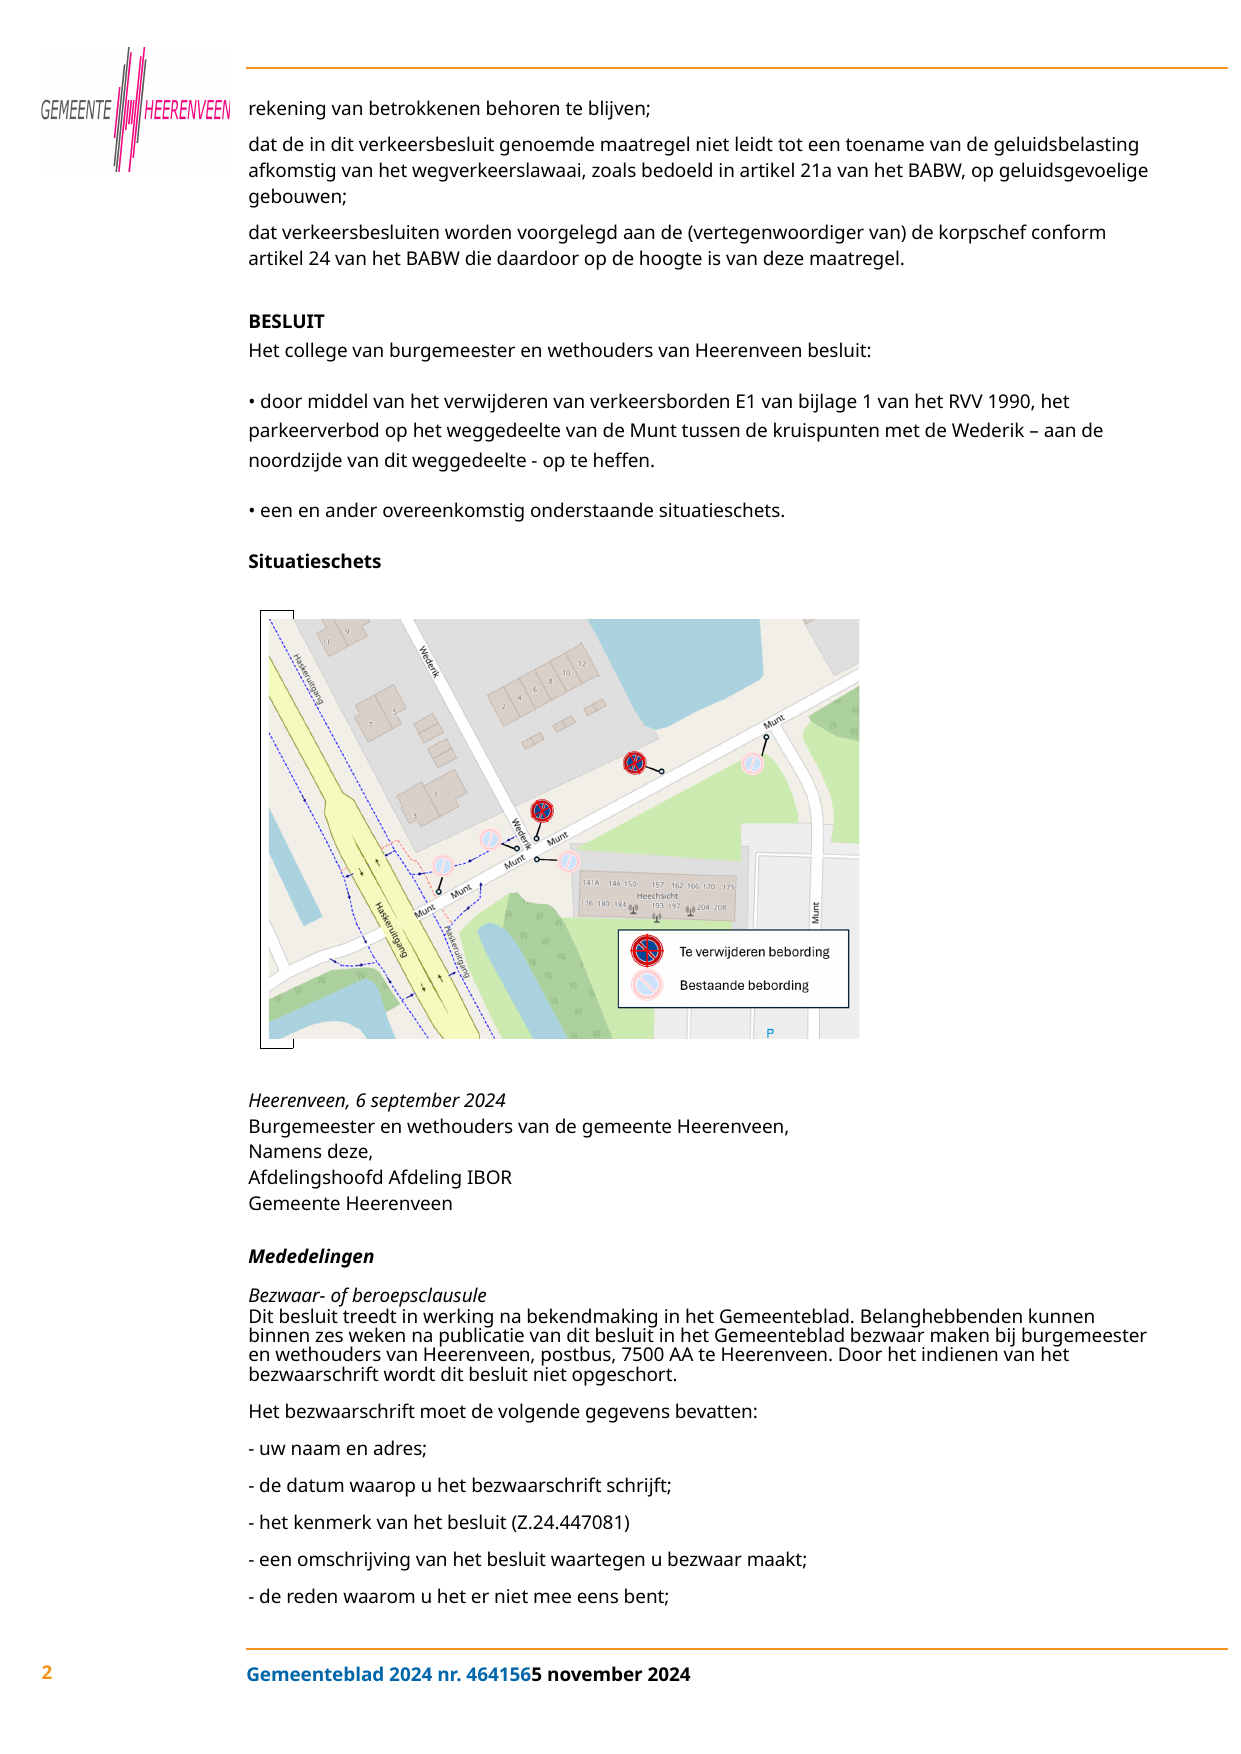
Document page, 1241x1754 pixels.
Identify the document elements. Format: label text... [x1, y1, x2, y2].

text • een en ander overeenkomstig onderstaande situatieschets. [248, 498, 1152, 523]
text Heerenveen, 6 september 2024 [248, 1087, 1152, 1113]
text - het kenmerk van het besluit (Z.24.447081) [248, 1514, 1152, 1533]
text - een omschrijving van het besluit waartegen u bezwaar maakt; [248, 1551, 1152, 1570]
text Mededelingen [248, 1243, 1152, 1269]
text rekening van betrokkenen behoren te blijven; [248, 95, 1152, 121]
text dat de in dit verkeersbesluit genoemde maatregel niet leidt tot een toename van de geluidsbelasting afkomstig van het wegverkeerslawaai, zoals bedoeld in artikel 21a van het BABW, op geluidsgevoelige gebouwen; [248, 131, 1152, 209]
text Situatieschets [248, 548, 1152, 574]
text Het bezwaarschrift moet de volgende gegevens bevatten: [248, 1403, 1152, 1422]
text Gemeente Heerenveen [248, 1190, 1152, 1216]
text Dit besluit treedt in werking na bekendmaking in het Gemeenteblad. Belanghebbenden kunnen binnen zes weken na publicatie van dit besluit in het Gemeenteblad bezwaar maken bij burgemeester en wethouders van Heerenveen, postbus, 7500 AA te Heerenveen. Door het indienen van het bezwaarschrift wordt dit besluit niet opgeschort. [248, 1308, 1152, 1385]
text BESLUIT [248, 308, 1152, 334]
picture [268, 619, 860, 1039]
text - de datum waarop u het bezwaarschrift schrijft; [248, 1477, 1152, 1496]
text - de reden waarom u het er niet mee eens bent; [248, 1588, 1152, 1607]
text Afdelingshoofd Afdeling IBOR [248, 1164, 1152, 1190]
text dat verkeersbesluiten worden voorgelegd aan de (vertegenwoordiger van) de korpschef conform artikel 24 van het BABW die daardoor op de hoogte is van deze maatregel. [248, 219, 1152, 271]
text Namens deze, [248, 1138, 1152, 1164]
text Burgemeester en wethouders van de gemeente Heerenveen, [248, 1113, 1152, 1138]
picture [41, 47, 231, 172]
text • door middel van het verwijderen van verkeersborden E1 van bijlage 1 van het RVV 1990, het parkeerverbod op het weggedeelte van de Munt tussen de kruispunten met de Wederik – aan de noordzijde van dit weggedeelte - op te heffen. [248, 388, 1152, 473]
text Het college van burgemeester en wethouders van Heerenveen besluit: [248, 338, 1152, 363]
text - uw naam en adres; [248, 1440, 1152, 1459]
text Bezwaar- of beroepsclausule [248, 1282, 1152, 1308]
